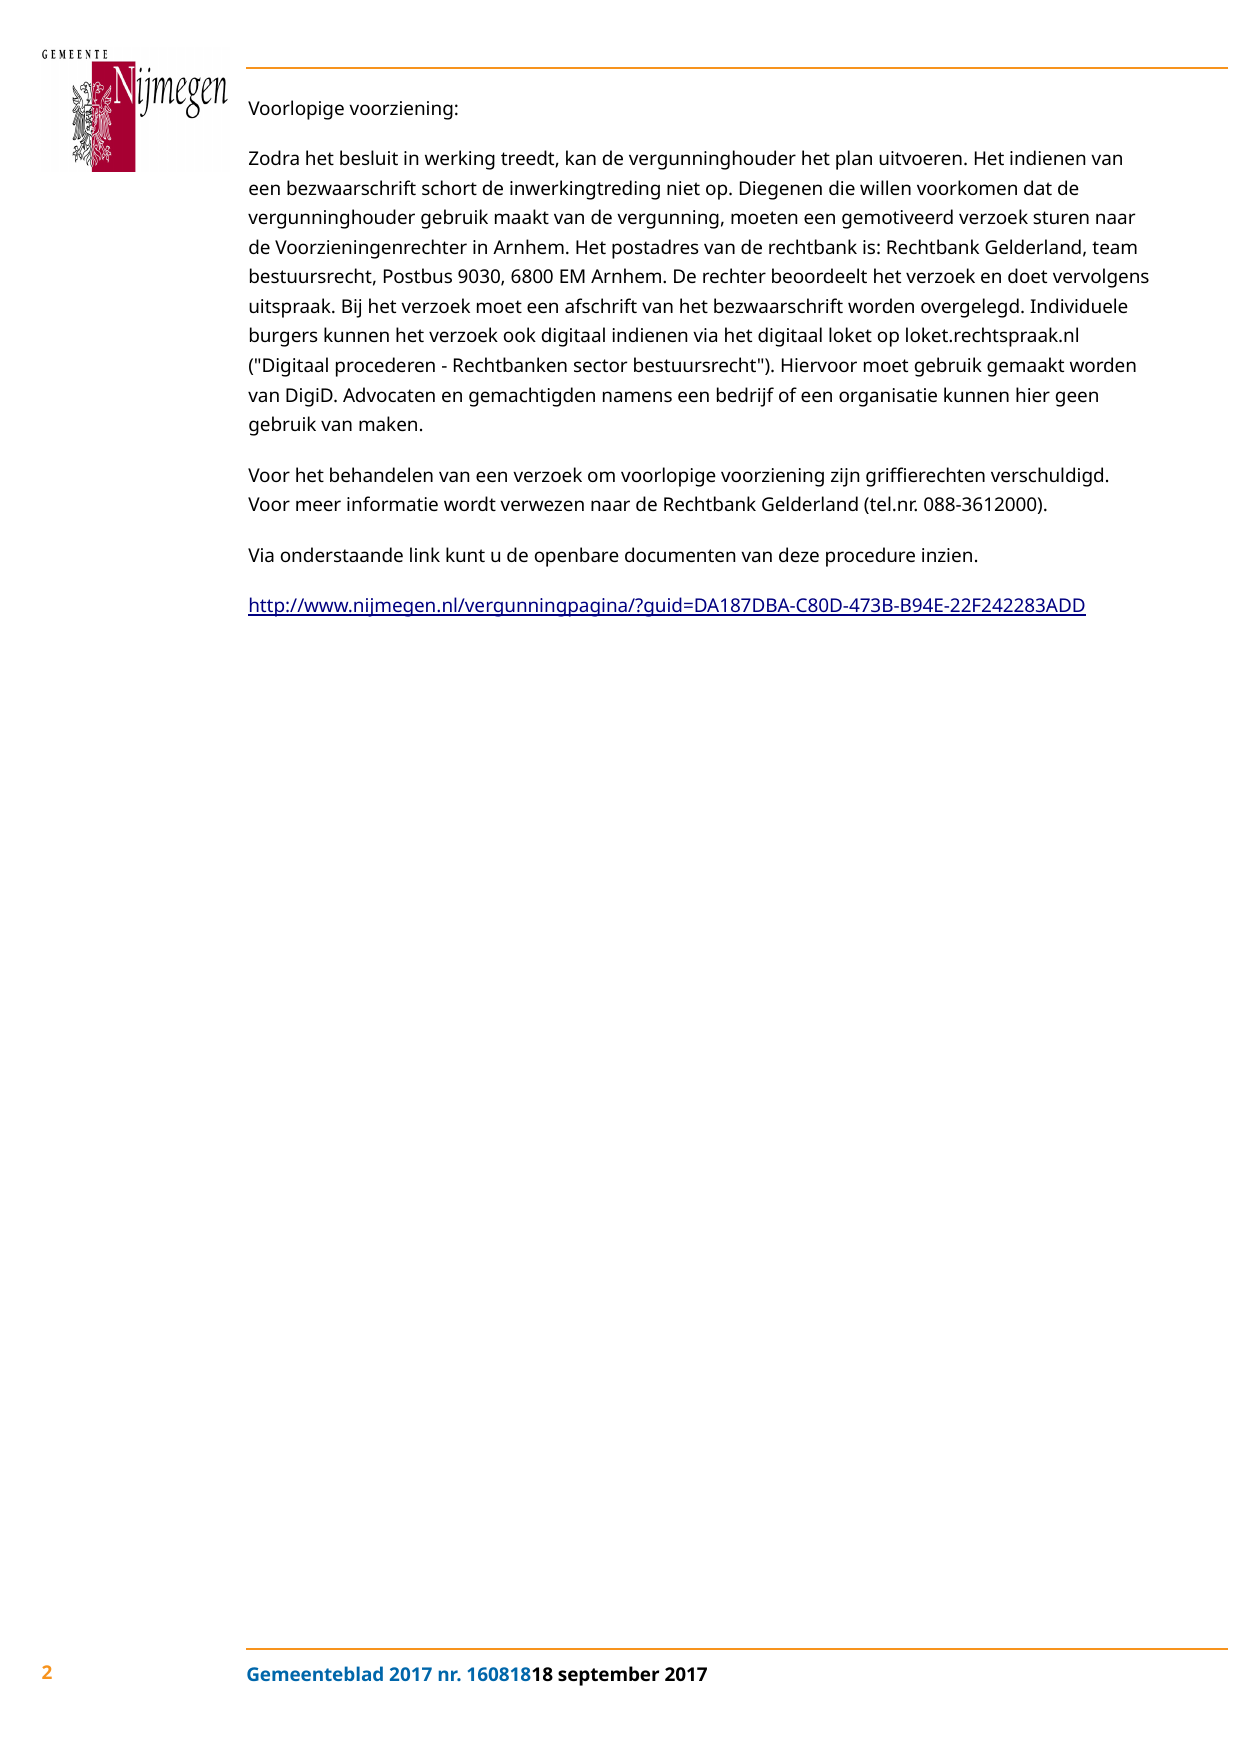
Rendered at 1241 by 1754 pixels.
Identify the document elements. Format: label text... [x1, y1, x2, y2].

text Via onderstaande link kunt u de openbare documenten van deze procedure inzien. [248, 542, 1152, 568]
picture [41, 47, 231, 172]
text http://www.nijmegen.nl/vergunningpagina/?guid=DA187DBA-C80D-473B-B94E-22F242283ADD [248, 592, 1152, 618]
text Zodra het besluit in werking treedt, kan de vergunninghouder het plan uitvoeren. Het indienen van een bezwaarschrift schort de inwerkingtreding niet op. Diegenen die willen voorkomen dat de vergunninghouder gebruik maakt van de vergunning, moeten een gemotiveerd verzoek sturen naar de Voorzieningenrechter in Arnhem. Het postadres van de rechtbank is: Rechtbank Gelderland, team bestuursrecht, Postbus 9030, 6800 EM Arnhem. De rechter beoordeelt het verzoek en doet vervolgens uitspraak. Bij het verzoek moet een afschrift van het bezwaarschrift worden overgelegd. Individuele burgers kunnen het verzoek ook digitaal indienen via het digitaal loket op loket.rechtspraak.nl ("Digitaal procederen - Rechtbanken sector bestuursrecht"). Hiervoor moet gebruik gemaakt worden van DigiD. Advocaten en gemachtigden namens een bedrijf of een organisatie kunnen hier geen gebruik van maken. [248, 145, 1152, 437]
text Voor het behandelen van een verzoek om voorlopige voorziening zijn griffierechten verschuldigd. Voor meer informatie wordt verwezen naar de Rechtbank Gelderland (tel.nr. 088-3612000). [248, 462, 1152, 517]
text Voorlopige voorziening: [248, 95, 1152, 121]
